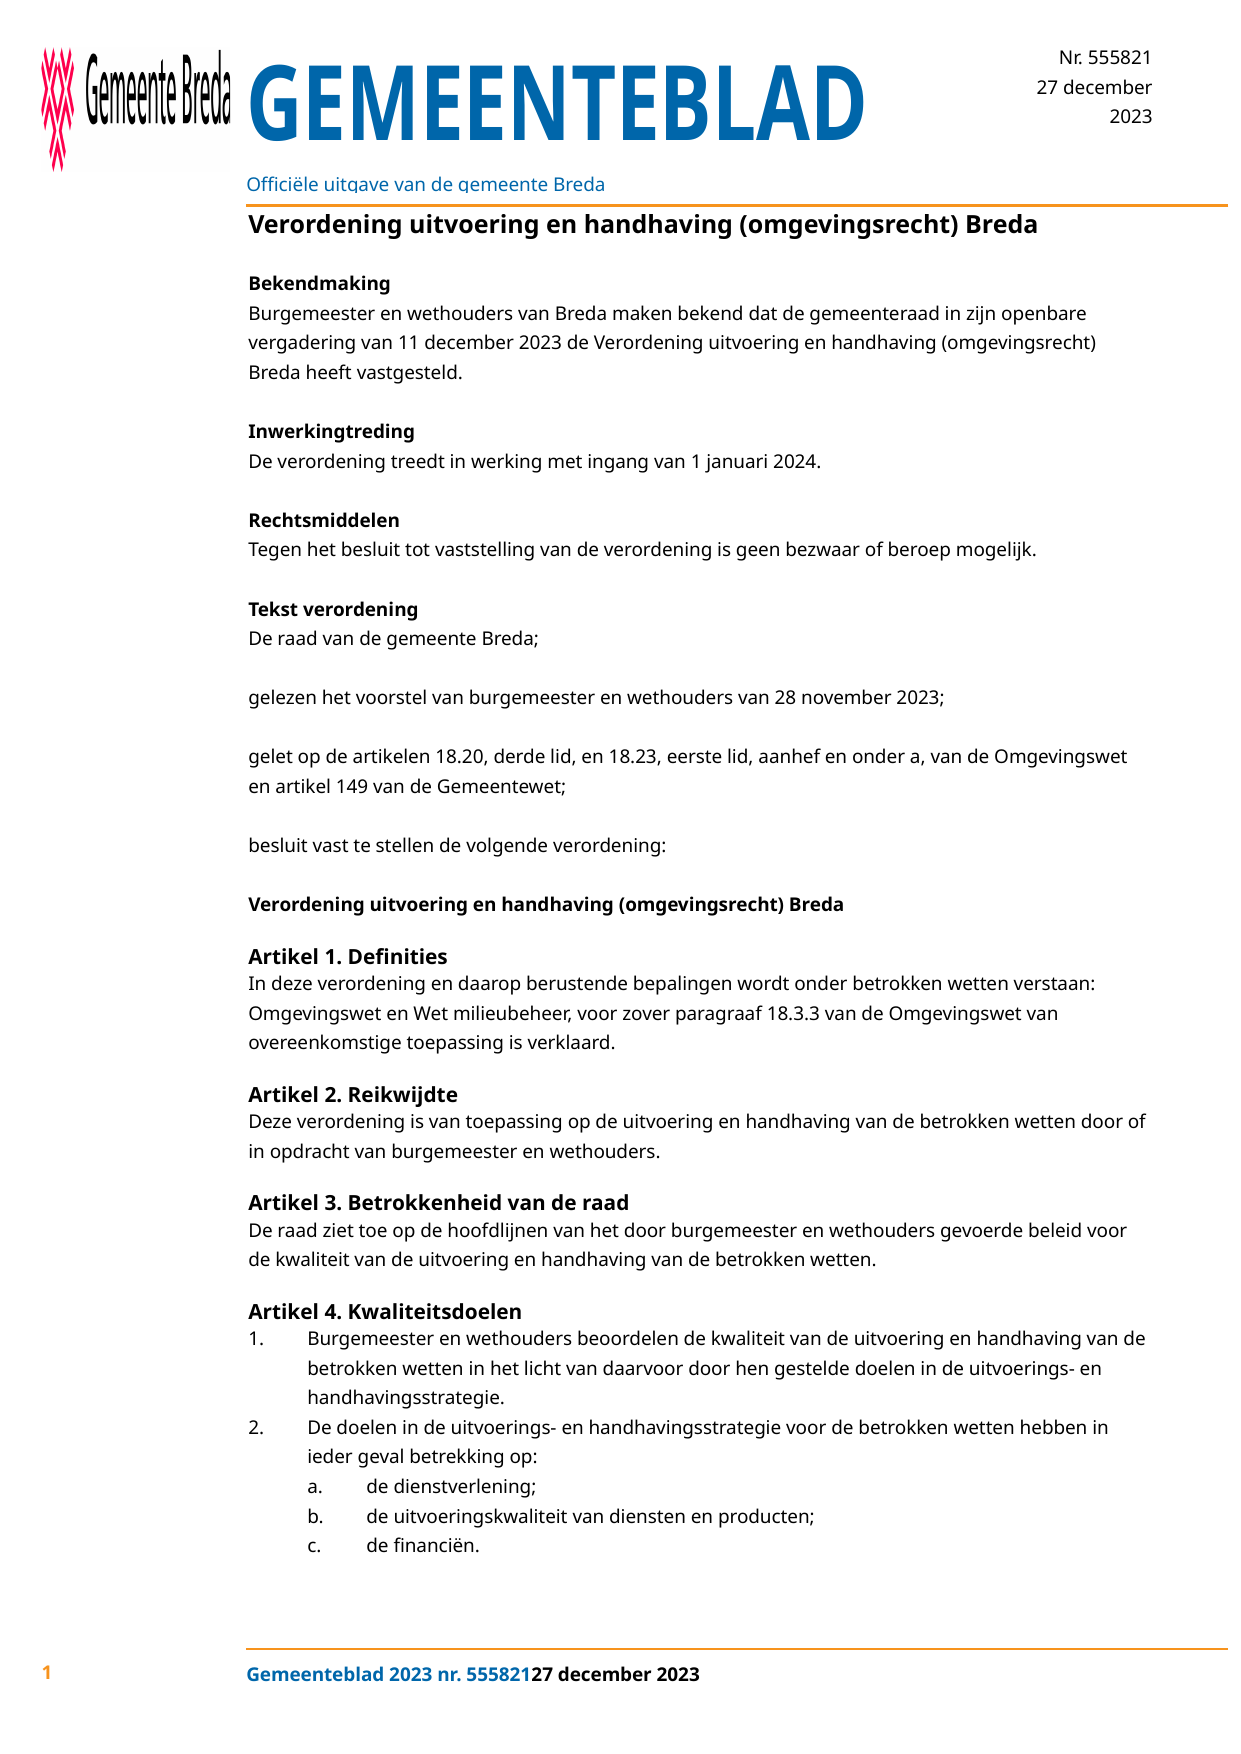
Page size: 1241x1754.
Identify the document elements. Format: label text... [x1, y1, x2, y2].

text Burgemeester en wethouders van Breda maken bekend dat de gemeenteraad in zijn openbare vergadering van 11 december 2023 de Verordening uitvoering en handhaving (omgevingsrecht) Breda heeft vastgesteld. [248, 300, 1152, 385]
text Artikel 3. Betrokkenheid van de raad [248, 1188, 1152, 1217]
text Verordening uitvoering en handhaving (omgevingsrecht) Breda [248, 892, 1152, 917]
text Tekst verordening [248, 596, 1152, 621]
text Artikel 4. Kwaliteitsdoelen [248, 1297, 1152, 1325]
list de financiën. [307, 1532, 1152, 1558]
text Verordening uitvoering en handhaving (omgevingsrecht) Breda [248, 207, 1152, 241]
text De raad ziet toe op de hoofdlijnen van het door burgemeester en wethouders gevoerde beleid voor de kwaliteit van de uitvoering en handhaving van de betrokken wetten. [248, 1217, 1152, 1272]
text besluit vast te stellen de volgende verordening: [248, 832, 1152, 858]
text gelet op de artikelen 18.20, derde lid, en 18.23, eerste lid, aanhef en onder a, van de Omgevingswet en artikel 149 van de Gemeentewet; [248, 744, 1152, 799]
text Inwerkingtreding [248, 418, 1152, 444]
text gelezen het voorstel van burgemeester en wethouders van 28 november 2023; [248, 684, 1152, 710]
picture [41, 47, 231, 172]
list De doelen in de uitvoerings- en handhavingsstrategie voor de betrokken wetten hebben in ieder geval betrekking op: [248, 1414, 1152, 1469]
text Artikel 1. Definities [248, 942, 1152, 970]
list de uitvoeringskwaliteit van diensten en producten; [307, 1503, 1152, 1528]
list de dienstverlening; [307, 1473, 1152, 1499]
text Artikel 2. Reikwijdte [248, 1080, 1152, 1108]
text De verordening treedt in werking met ingang van 1 januari 2024. [248, 448, 1152, 473]
text In deze verordening en daarop berustende bepalingen wordt onder betrokken wetten verstaan: Omgevingswet en Wet milieubeheer, voor zover paragraaf 18.3.3 van de Omgevingswet van overeenkomstige toepassing is verklaard. [248, 970, 1152, 1055]
text Rechtsmiddelen [248, 507, 1152, 533]
text Deze verordening is van toepassing op de uitvoering en handhaving van de betrokken wetten door of in opdracht van burgemeester en wethouders. [248, 1108, 1152, 1164]
text Bekendmaking [248, 270, 1152, 296]
list Burgemeester en wethouders beoordelen de kwaliteit van de uitvoering en handhaving van de betrokken wetten in het licht van daarvoor door hen gestelde doelen in de uitvoerings- en handhavingsstrategie. [248, 1325, 1152, 1410]
text Tegen het besluit tot vaststelling van de verordening is geen bezwaar of beroep mogelijk. [248, 537, 1152, 562]
text De raad van de gemeente Breda; [248, 625, 1152, 651]
